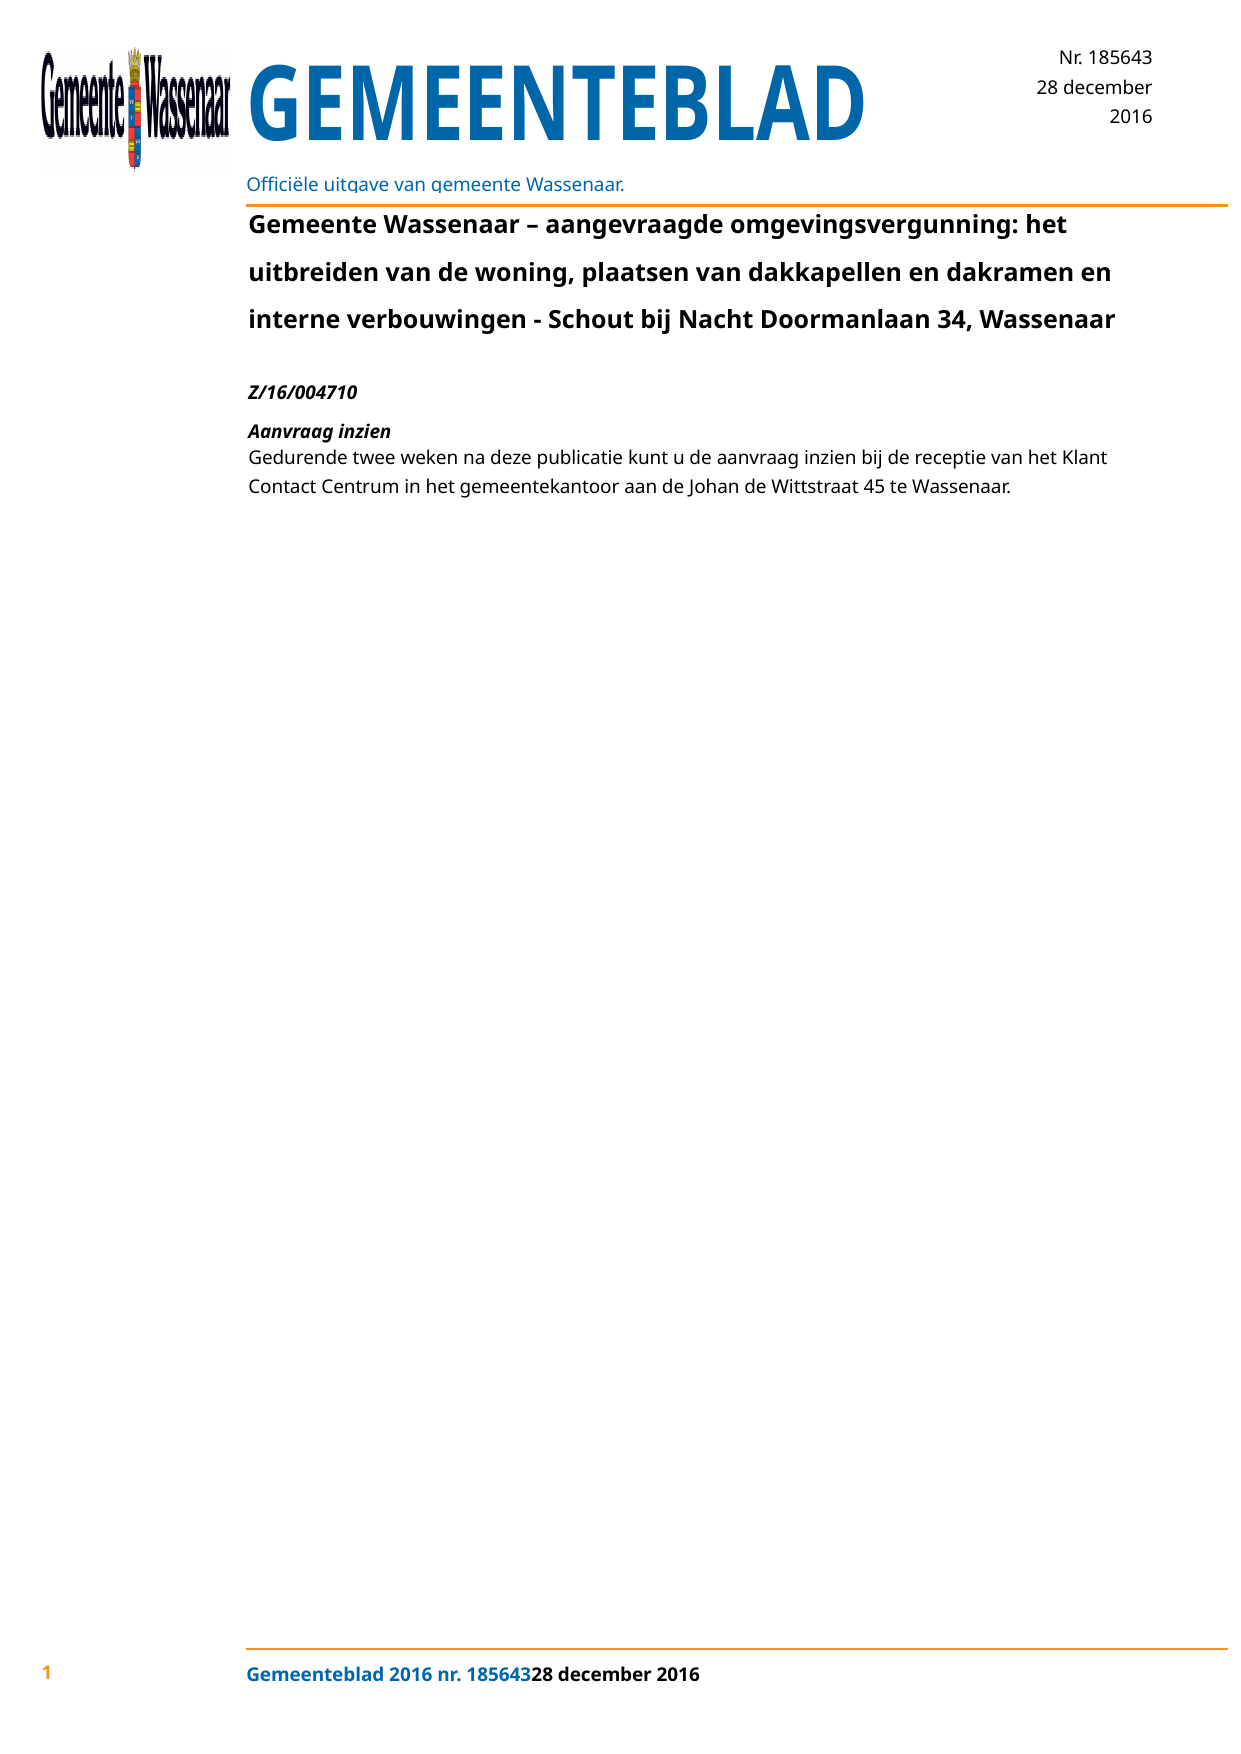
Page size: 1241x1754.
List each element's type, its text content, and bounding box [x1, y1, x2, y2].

picture [41, 47, 231, 172]
text Aanvraag inzien [248, 418, 1152, 444]
text Gedurende twee weken na deze publicatie kunt u de aanvraag inzien bij de receptie van het Klant Contact Centrum in het gemeentekantoor aan de Johan de Wittstraat 45 te Wassenaar. [248, 444, 1152, 499]
text Z/16/004710 [248, 379, 1152, 405]
text Gemeente Wassenaar – aangevraagde omgevingsvergunning: het uitbreiden van de woning, plaatsen van dakkapellen en dakramen en interne verbouwingen - Schout bij Nacht Doormanlaan 34, Wassenaar [248, 207, 1152, 336]
